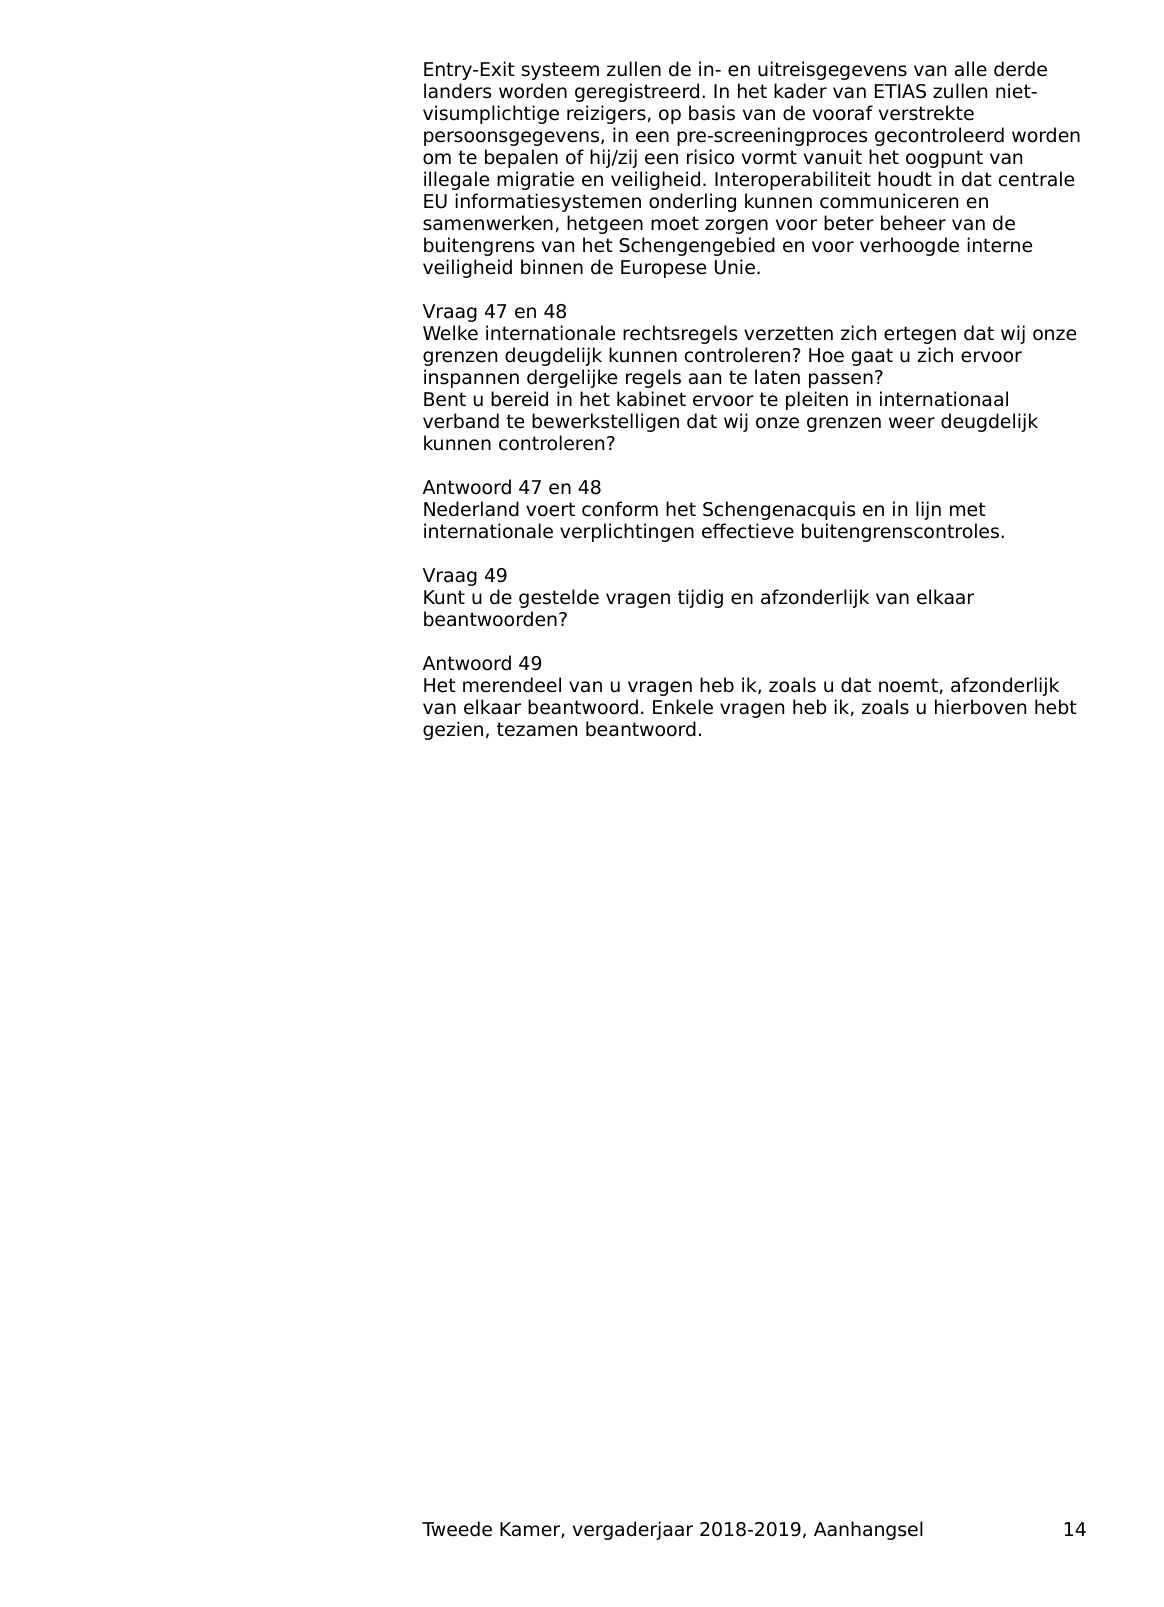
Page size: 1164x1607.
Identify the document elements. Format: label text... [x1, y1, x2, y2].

text Welke internationale rechtsregels verzetten zich ertegen dat wij onze grenzen deugdelijk kunnen controleren? Hoe gaat u zich ervoor inspannen dergelijke regels aan te laten passen? [422, 323, 1087, 389]
text Antwoord 49 [422, 653, 1087, 675]
text Kunt u de gestelde vragen tijdig en afzonderlijk van elkaar beantwoorden? [422, 587, 1087, 631]
text Entry-Exit systeem zullen de in- en uitreisgegevens van alle derde landers worden geregistreerd. In het kader van ETIAS zullen niet-visumplichtige reizigers, op basis van de vooraf verstrekte persoonsgegevens, in een pre-screeningproces gecontroleerd worden om te bepalen of hij/zij een risico vormt vanuit het oogpunt van illegale migratie en veiligheid. Interoperabiliteit houdt in dat centrale EU informatiesystemen onderling kunnen communiceren en samenwerken, hetgeen moet zorgen voor beter beheer van de buitengrens van het Schengengebied en voor verhoogde interne veiligheid binnen de Europese Unie. [422, 59, 1087, 279]
text Nederland voert conform het Schengenacquis en in lijn met internationale verplichtingen effectieve buitengrenscontroles. [422, 499, 1087, 543]
text Het merendeel van u vragen heb ik, zoals u dat noemt, afzonderlijk van elkaar beantwoord. Enkele vragen heb ik, zoals u hierboven hebt gezien, tezamen beantwoord. [422, 675, 1087, 741]
text Vraag 47 en 48 [422, 301, 1087, 323]
text Antwoord 47 en 48 [422, 477, 1087, 499]
text Bent u bereid in het kabinet ervoor te pleiten in internationaal verband te bewerkstelligen dat wij onze grenzen weer deugdelijk kunnen controleren? [422, 389, 1087, 455]
text Vraag 49 [422, 565, 1087, 587]
